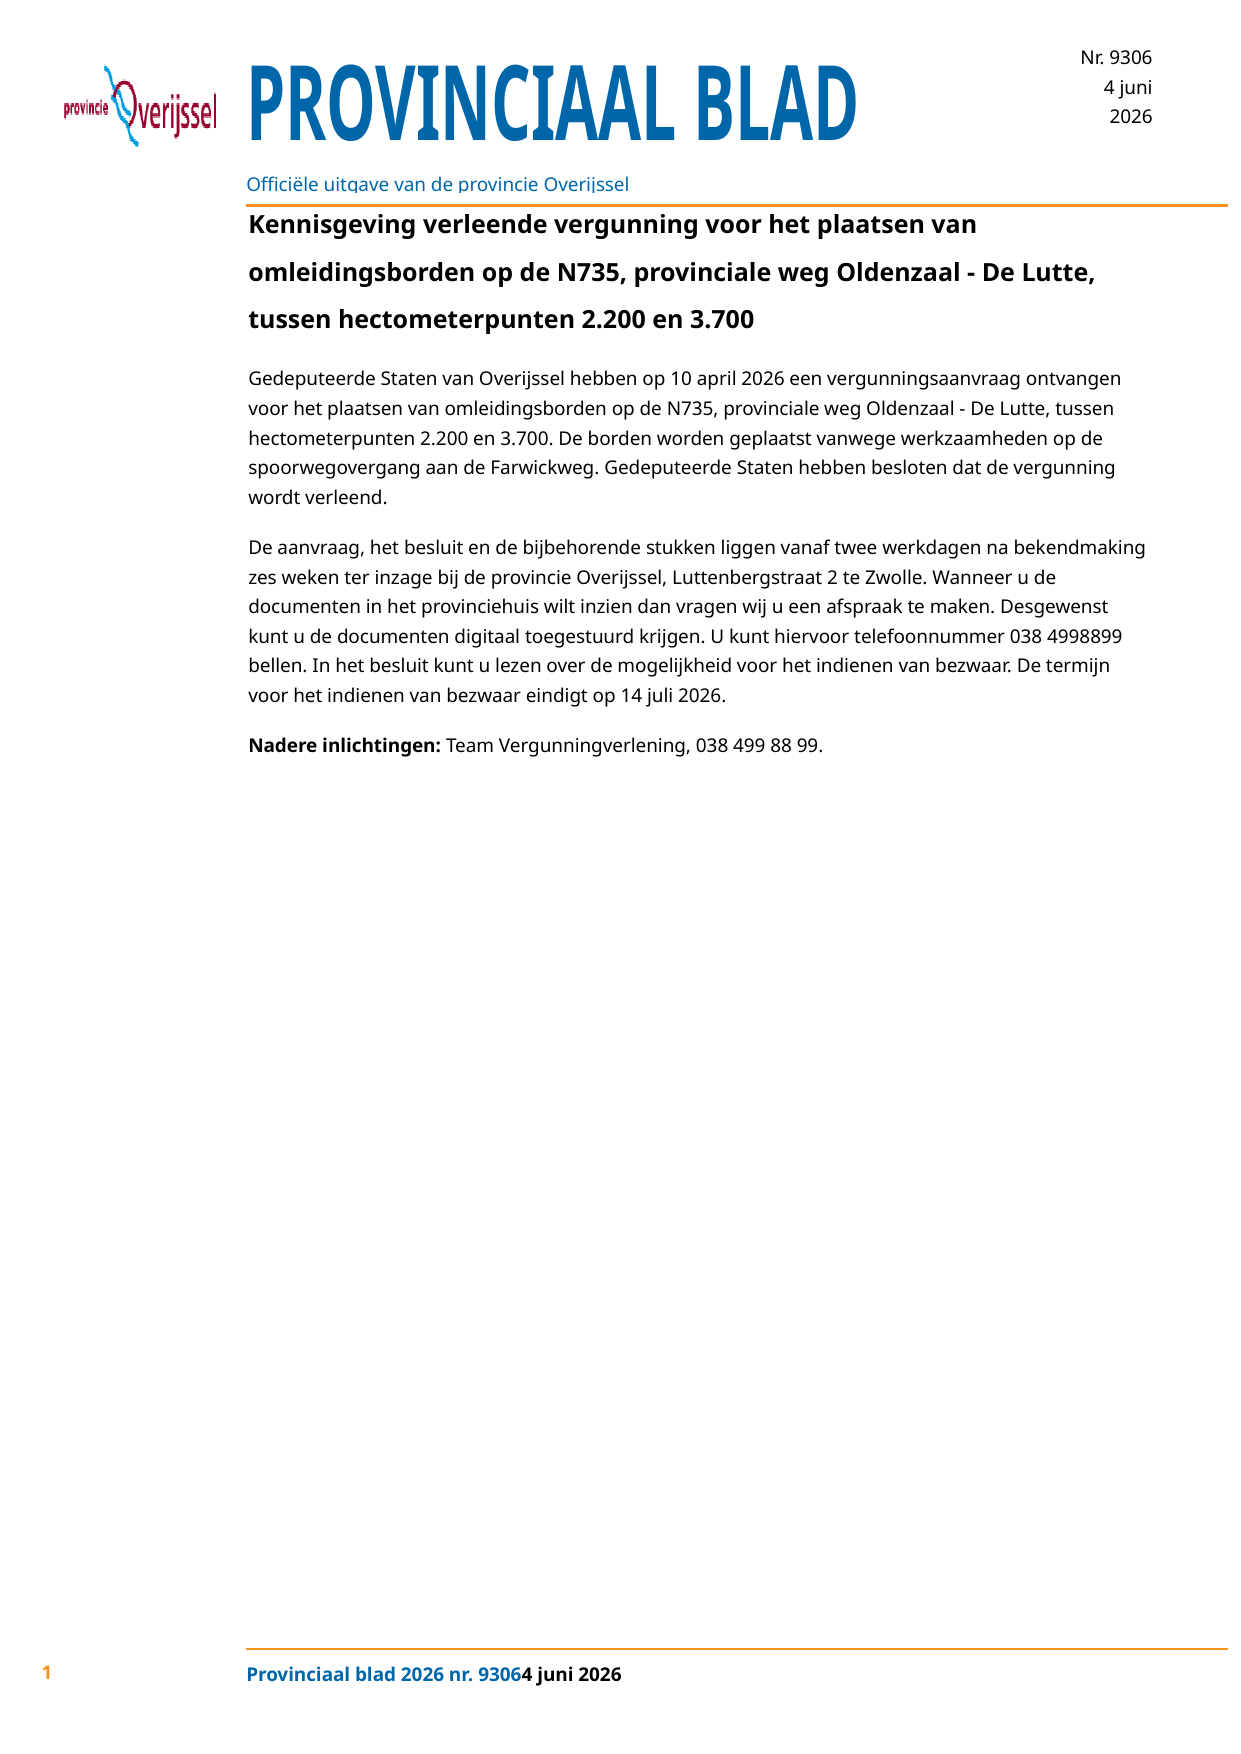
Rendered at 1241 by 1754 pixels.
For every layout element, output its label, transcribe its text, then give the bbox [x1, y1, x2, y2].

picture [41, 47, 231, 172]
text Gedeputeerde Staten van Overijssel hebben op 10 april 2026 een vergunningsaanvraag ontvangen voor het plaatsen van omleidingsborden op de N735, provinciale weg Oldenzaal - De Lutte, tussen hectometerpunten 2.200 en 3.700. De borden worden geplaatst vanwege werkzaamheden op de spoorwegovergang aan de Farwickweg. Gedeputeerde Staten hebben besloten dat de vergunning wordt verleend. [248, 366, 1152, 509]
text De aanvraag, het besluit en de bijbehorende stukken liggen vanaf twee werkdagen na bekendmaking zes weken ter inzage bij de provincie Overijssel, Luttenbergstraat 2 te Zwolle. Wanneer u de documenten in het provinciehuis wilt inzien dan vragen wij u een afspraak te maken. Desgewenst kunt u de documenten digitaal toegestuurd krijgen. U kunt hiervoor telefoonnummer 038 4998899 bellen. In het besluit kunt u lezen over de mogelijkheid voor het indienen van bezwaar. De termijn voor het indienen van bezwaar eindigt op 14 juli 2026. [248, 534, 1152, 708]
text Nadere inlichtingen: Team Vergunningverlening, 038 499 88 99. [248, 733, 1152, 758]
text Kennisgeving verleende vergunning voor het plaatsen van omleidingsborden op de N735, provinciale weg Oldenzaal - De Lutte, tussen hectometerpunten 2.200 en 3.700 [248, 207, 1152, 336]
